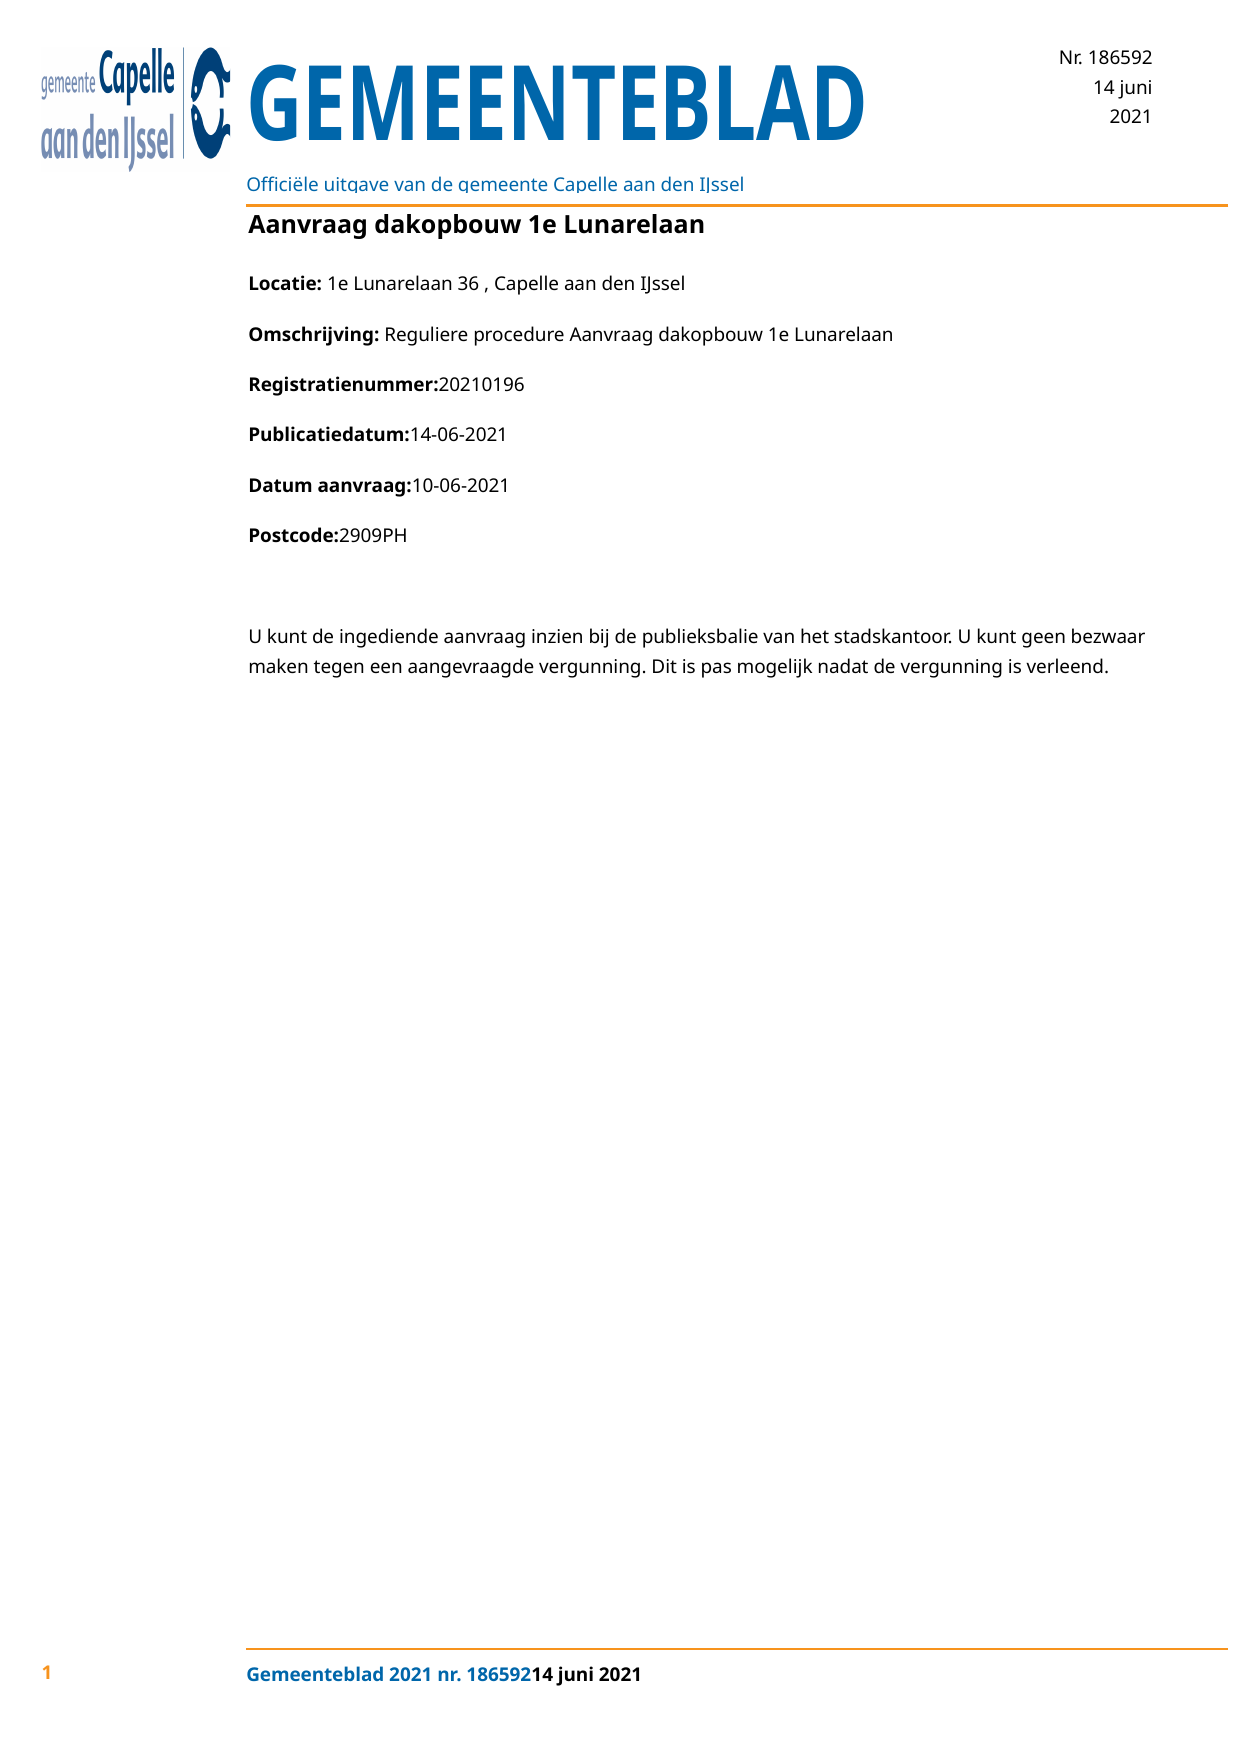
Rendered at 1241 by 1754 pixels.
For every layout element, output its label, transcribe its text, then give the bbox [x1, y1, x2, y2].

text Postcode:2909PH [248, 522, 1152, 548]
text Omschrijving: Reguliere procedure Aanvraag dakopbouw 1e Lunarelaan [248, 321, 1152, 346]
text Aanvraag dakopbouw 1e Lunarelaan [248, 207, 1152, 241]
text Locatie: 1e Lunarelaan 36 , Capelle aan den IJssel [248, 270, 1152, 296]
picture [41, 47, 231, 172]
text U kunt de ingediende aanvraag inzien bij de publieksbalie van het stadskantoor. U kunt geen bezwaar maken tegen een aangevraagde vergunning. Dit is pas mogelijk nadat de vergunning is verleend. [248, 623, 1152, 678]
text Datum aanvraag:10-06-2021 [248, 472, 1152, 498]
text Registratienummer:20210196 [248, 371, 1152, 397]
text Publicatiedatum:14-06-2021 [248, 422, 1152, 447]
